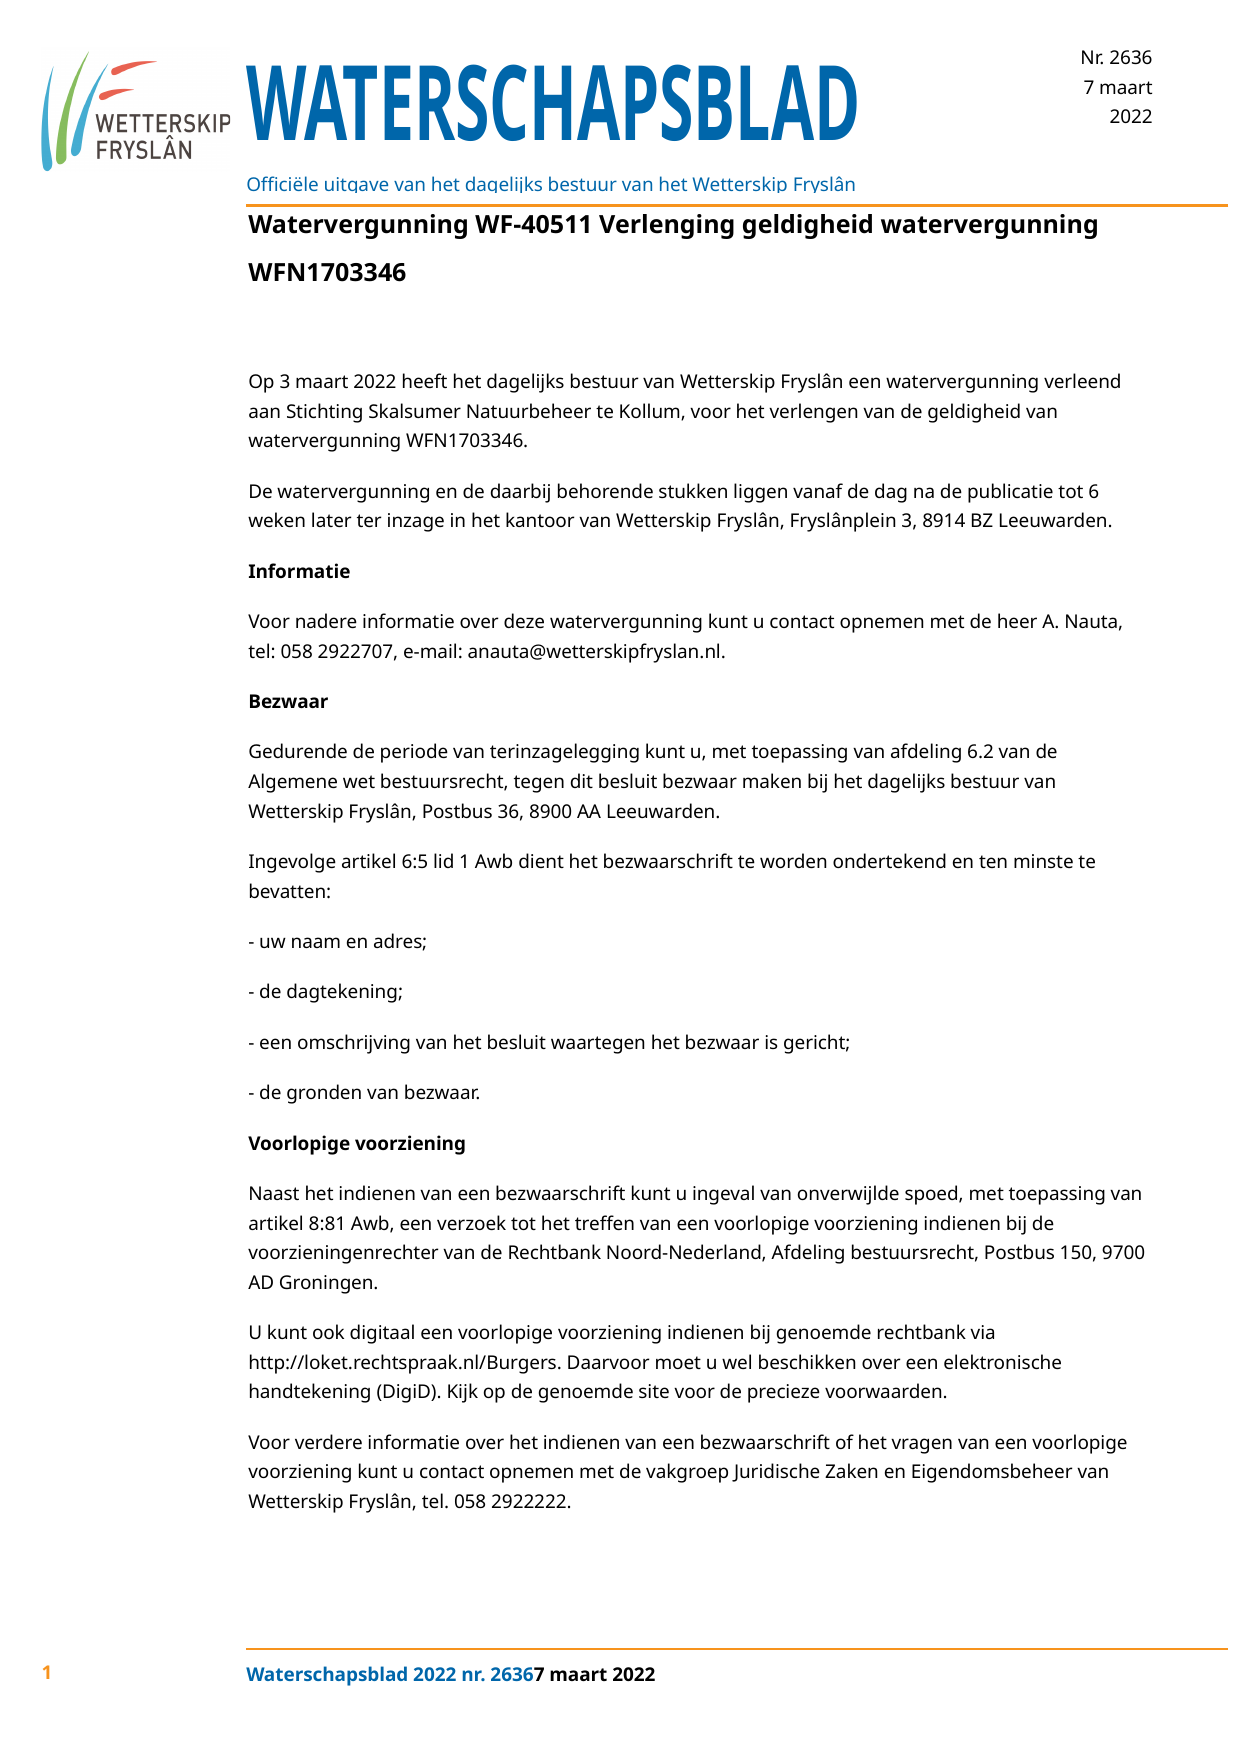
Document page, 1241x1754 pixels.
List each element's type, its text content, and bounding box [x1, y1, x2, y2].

text Bezwaar [248, 688, 1152, 714]
text - uw naam en adres; [248, 928, 1152, 954]
text Voor verdere informatie over het indienen van een bezwaarschrift of het vragen van een voorlopige voorziening kunt u contact opnemen met de vakgroep Juridische Zaken en Eigendomsbeheer van Wetterskip Fryslân, tel. 058 2922222. [248, 1429, 1152, 1514]
text Ingevolge artikel 6:5 lid 1 Awb dient het bezwaarschrift te worden ondertekend en ten minste te bevatten: [248, 848, 1152, 904]
text - een omschrijving van het besluit waartegen het bezwaar is gericht; [248, 1029, 1152, 1055]
text Op 3 maart 2022 heeft het dagelijks bestuur van Wetterskip Fryslân een watervergunning verleend aan Stichting Skalsumer Natuurbeheer te Kollum, voor het verlengen van de geldigheid van watervergunning WFN1703346. [248, 368, 1152, 453]
text U kunt ook digitaal een voorlopige voorziening indienen bij genoemde rechtbank via http://loket.rechtspraak.nl/Burgers. Daarvoor moet u wel beschikken over een elektronische handtekening (DigiD). Kijk op de genoemde site voor de precieze voorwaarden. [248, 1319, 1152, 1404]
text Watervergunning WF-40511 Verlenging geldigheid watervergunning WFN1703346 [248, 207, 1152, 288]
text Gedurende de periode van terinzagelegging kunt u, met toepassing van afdeling 6.2 van de Algemene wet bestuursrecht, tegen dit besluit bezwaar maken bij het dagelijks bestuur van Wetterskip Fryslân, Postbus 36, 8900 AA Leeuwarden. [248, 739, 1152, 824]
text - de gronden van bezwaar. [248, 1079, 1152, 1105]
text Naast het indienen van een bezwaarschrift kunt u ingeval van onverwijlde spoed, met toepassing van artikel 8:81 Awb, een verzoek tot het treffen van een voorlopige voorziening indienen bij de voorzieningenrechter van de Rechtbank Noord-Nederland, Afdeling bestuursrecht, Postbus 150, 9700 AD Groningen. [248, 1180, 1152, 1295]
text Voorlopige voorziening [248, 1130, 1152, 1156]
text De watervergunning en de daarbij behorende stukken liggen vanaf de dag na de publicatie tot 6 weken later ter inzage in het kantoor van Wetterskip Fryslân, Fryslânplein 3, 8914 BZ Leeuwarden. [248, 478, 1152, 533]
text Informatie [248, 558, 1152, 584]
picture [41, 47, 231, 172]
text - de dagtekening; [248, 979, 1152, 1004]
text Voor nadere informatie over deze watervergunning kunt u contact opnemen met de heer A. Nauta, tel: 058 2922707, e-mail: anauta@wetterskipfryslan.nl. [248, 608, 1152, 664]
